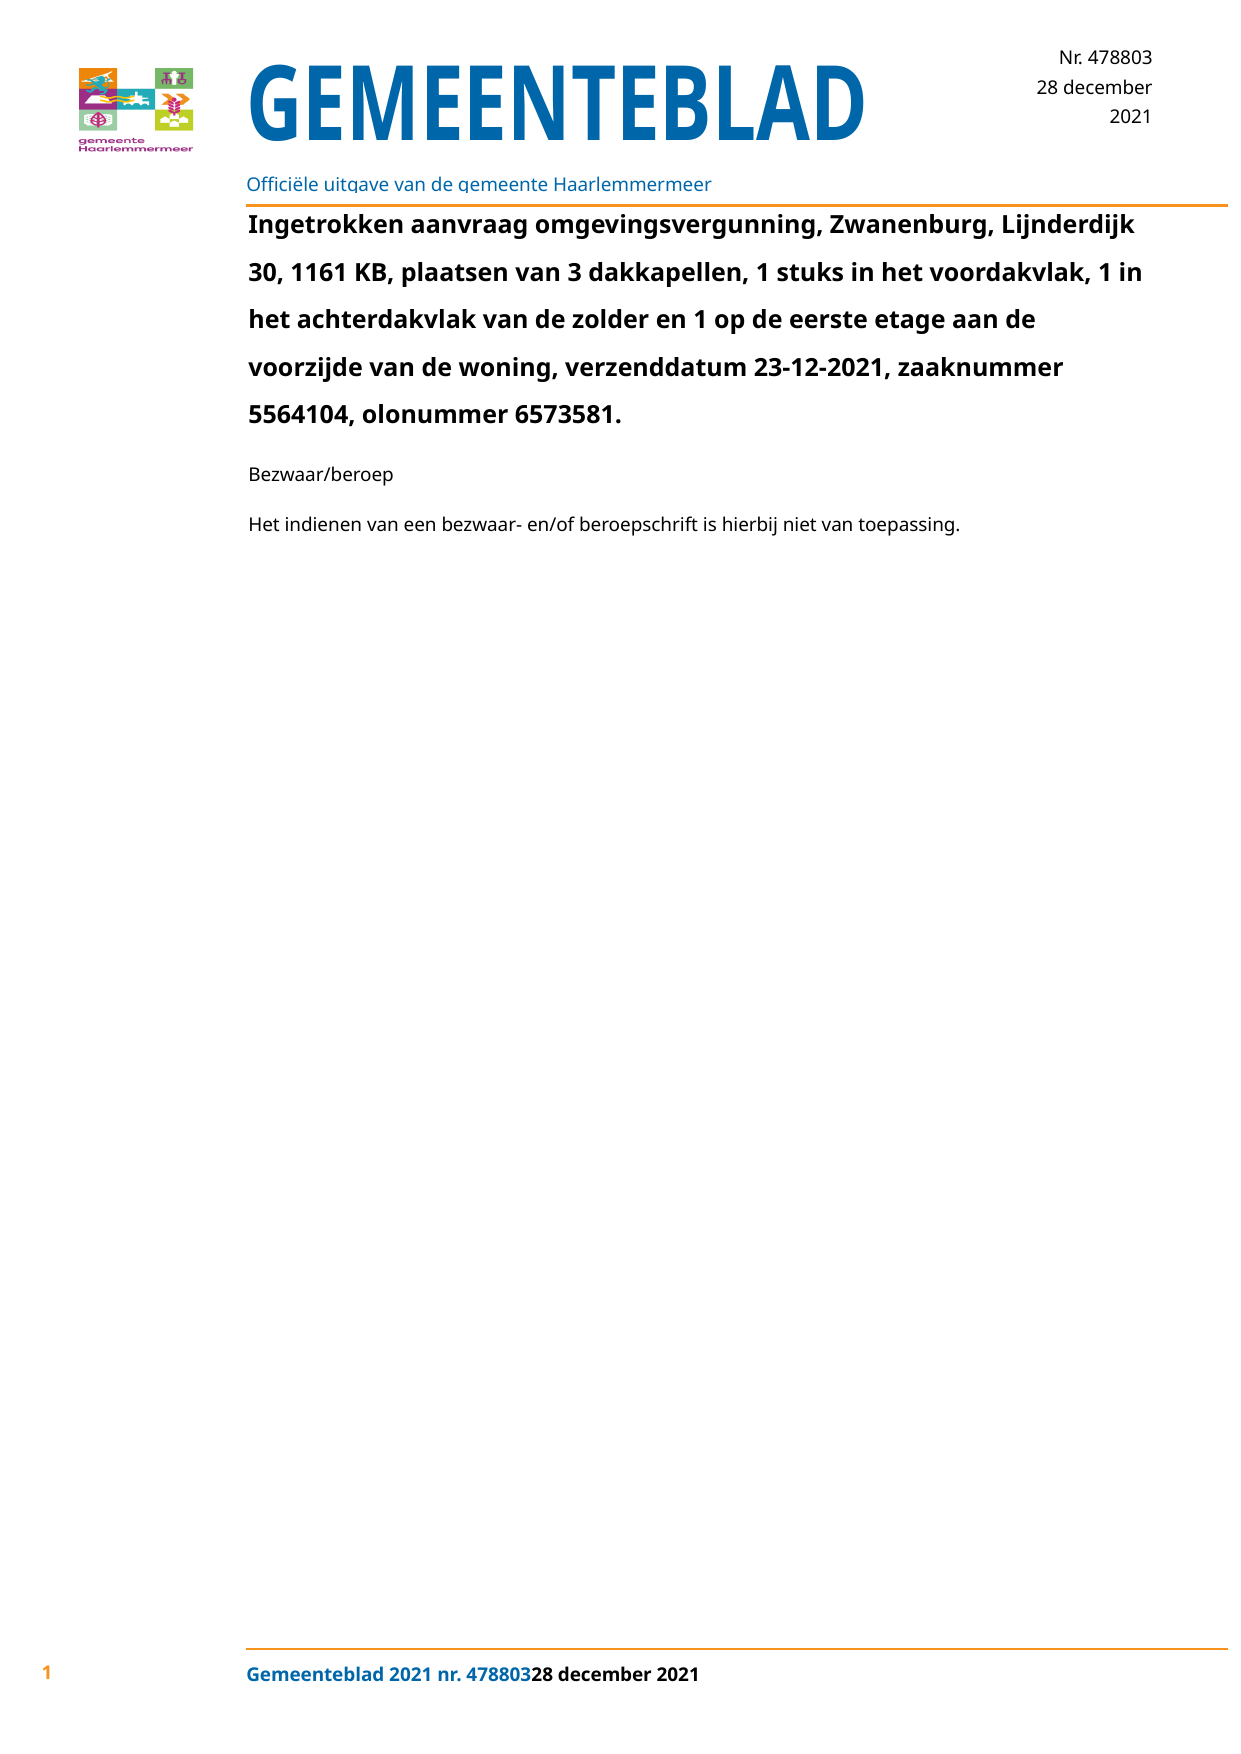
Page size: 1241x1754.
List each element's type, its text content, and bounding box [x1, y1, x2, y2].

text Ingetrokken aanvraag omgevingsvergunning, Zwanenburg, Lijnderdijk 30, 1161 KB, plaatsen van 3 dakkapellen, 1 stuks in het voordakvlak, 1 in het achterdakvlak van de zolder en 1 op de eerste etage aan de voorzijde van de woning, verzenddatum 23-12-2021, zaaknummer 5564104, olonummer 6573581. [248, 207, 1152, 431]
picture [41, 47, 231, 172]
text Het indienen van een bezwaar- en/of beroepschrift is hierbij niet van toepassing. [248, 511, 1152, 537]
text Bezwaar/beroep [248, 461, 1152, 486]
